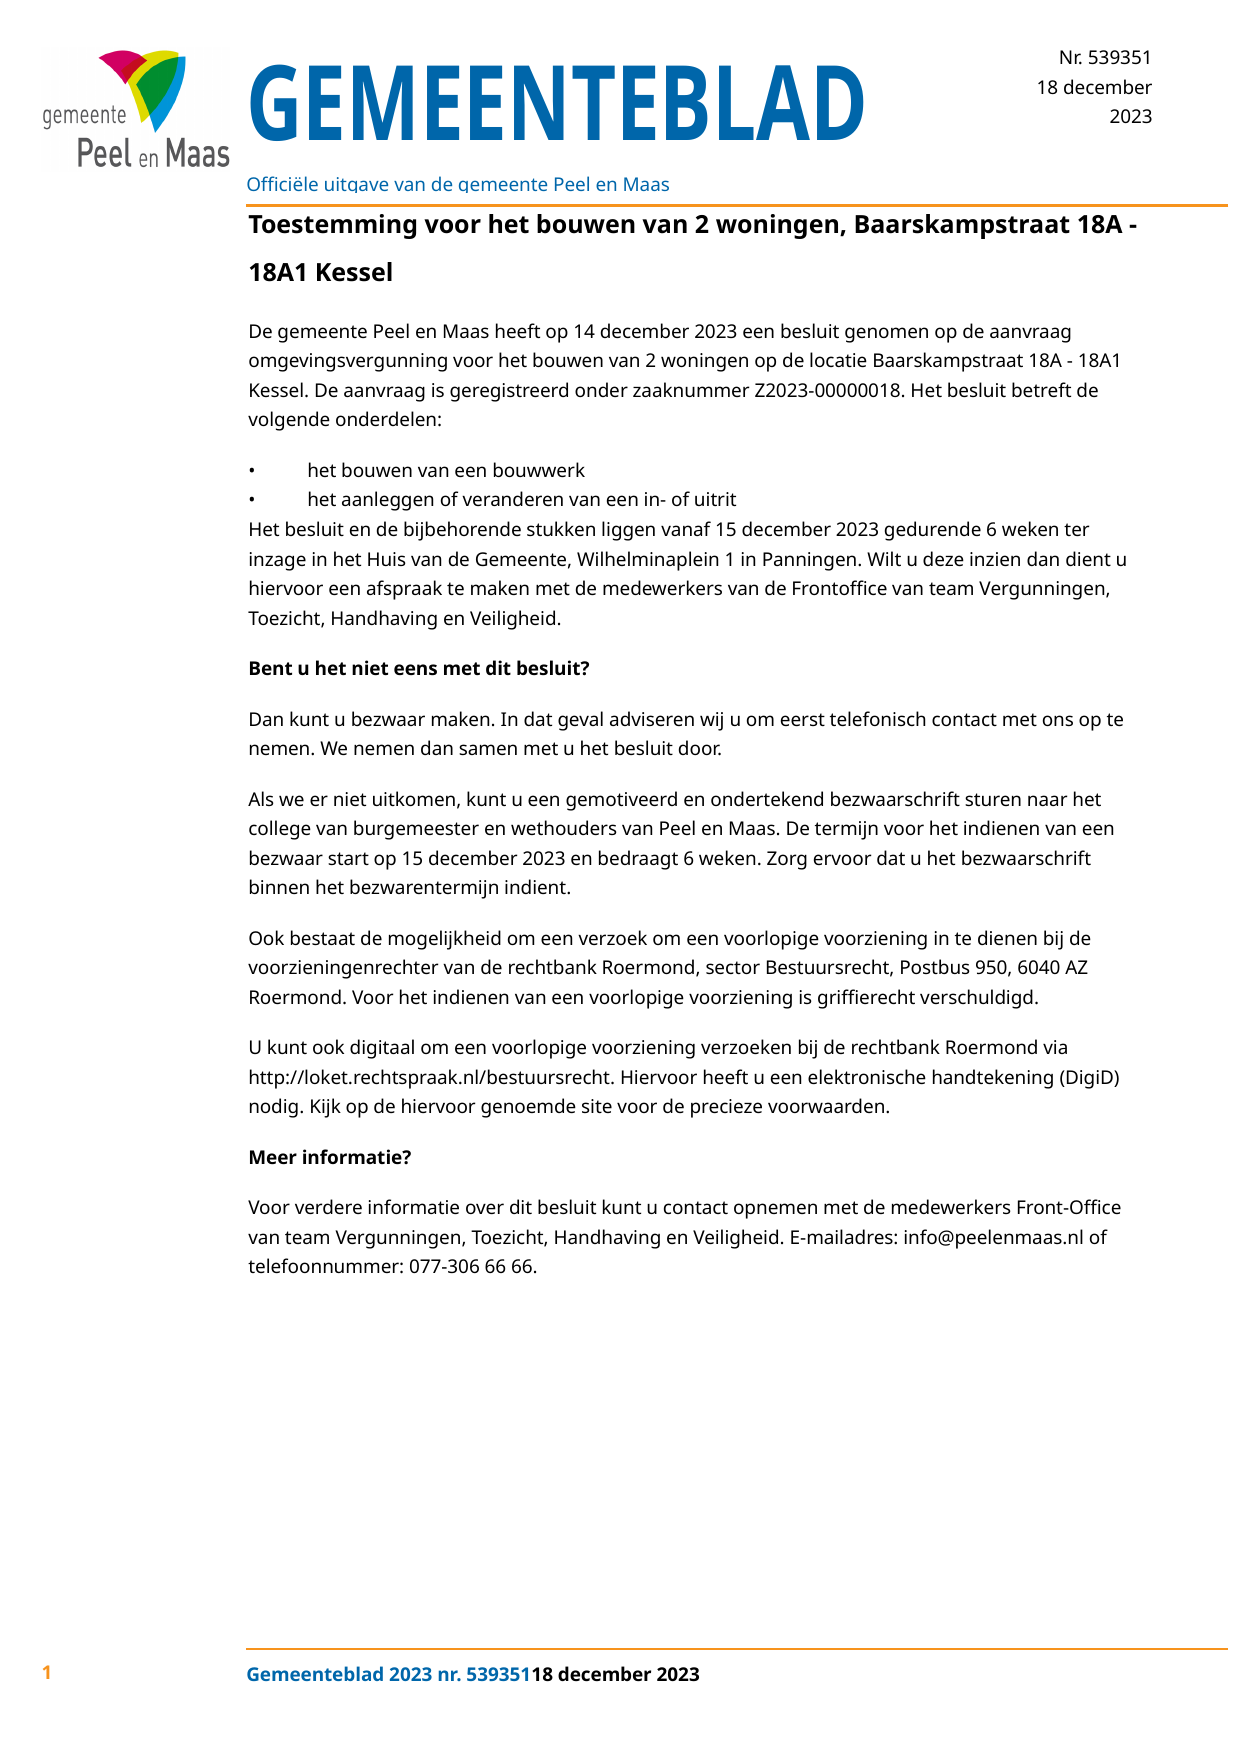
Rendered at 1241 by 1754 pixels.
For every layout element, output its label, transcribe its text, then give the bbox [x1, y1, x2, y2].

text Ook bestaat de mogelijkheid om een verzoek om een voorlopige voorziening in te dienen bij de voorzieningenrechter van de rechtbank Roermond, sector Bestuursrecht, Postbus 950, 6040 AZ Roermond. Voor het indienen van een voorlopige voorziening is griffierecht verschuldigd. [248, 925, 1152, 1010]
list het bouwen van een bouwwerk [248, 457, 1152, 483]
text Voor verdere informatie over dit besluit kunt u contact opnemen met de medewerkers Front-Office van team Vergunningen, Toezicht, Handhaving en Veiligheid. E-mailadres: info@peelenmaas.nl of telefoonnummer: 077-306 66 66. [248, 1194, 1152, 1279]
picture [41, 47, 231, 172]
text Dan kunt u bezwaar maken. In dat geval adviseren wij u om eerst telefonisch contact met ons op te nemen. We nemen dan samen met u het besluit door. [248, 706, 1152, 761]
text De gemeente Peel en Maas heeft op 14 december 2023 een besluit genomen op de aanvraag omgevingsvergunning voor het bouwen van 2 woningen op de locatie Baarskampstraat 18A - 18A1 Kessel. De aanvraag is geregistreerd onder zaaknummer Z2023-00000018. Het besluit betreft de volgende onderdelen: [248, 318, 1152, 432]
text U kunt ook digitaal om een voorlopige voorziening verzoeken bij de rechtbank Roermond via http://loket.rechtspraak.nl/bestuursrecht. Hiervoor heeft u een elektronische handtekening (DigiD) nodig. Kijk op de hiervoor genoemde site voor de precieze voorwaarden. [248, 1034, 1152, 1119]
list het aanleggen of veranderen van een in- of uitrit [248, 487, 1152, 512]
text Bent u het niet eens met dit besluit? [248, 655, 1152, 681]
text Toestemming voor het bouwen van 2 woningen, Baarskampstraat 18A - 18A1 Kessel [248, 207, 1152, 288]
text Meer informatie? [248, 1144, 1152, 1170]
text Als we er niet uitkomen, kunt u een gemotiveerd en ondertekend bezwaarschrift sturen naar het college van burgemeester en wethouders van Peel en Maas. De termijn voor het indienen van een bezwaar start op 15 december 2023 en bedraagt 6 weken. Zorg ervoor dat u het bezwaarschrift binnen het bezwarentermijn indient. [248, 786, 1152, 900]
text Het besluit en de bijbehorende stukken liggen vanaf 15 december 2023 gedurende 6 weken ter inzage in het Huis van de Gemeente, Wilhelminaplein 1 in Panningen. Wilt u deze inzien dan dient u hiervoor een afspraak te maken met de medewerkers van de Frontoffice van team Vergunningen, Toezicht, Handhaving en Veiligheid. [248, 516, 1152, 631]
